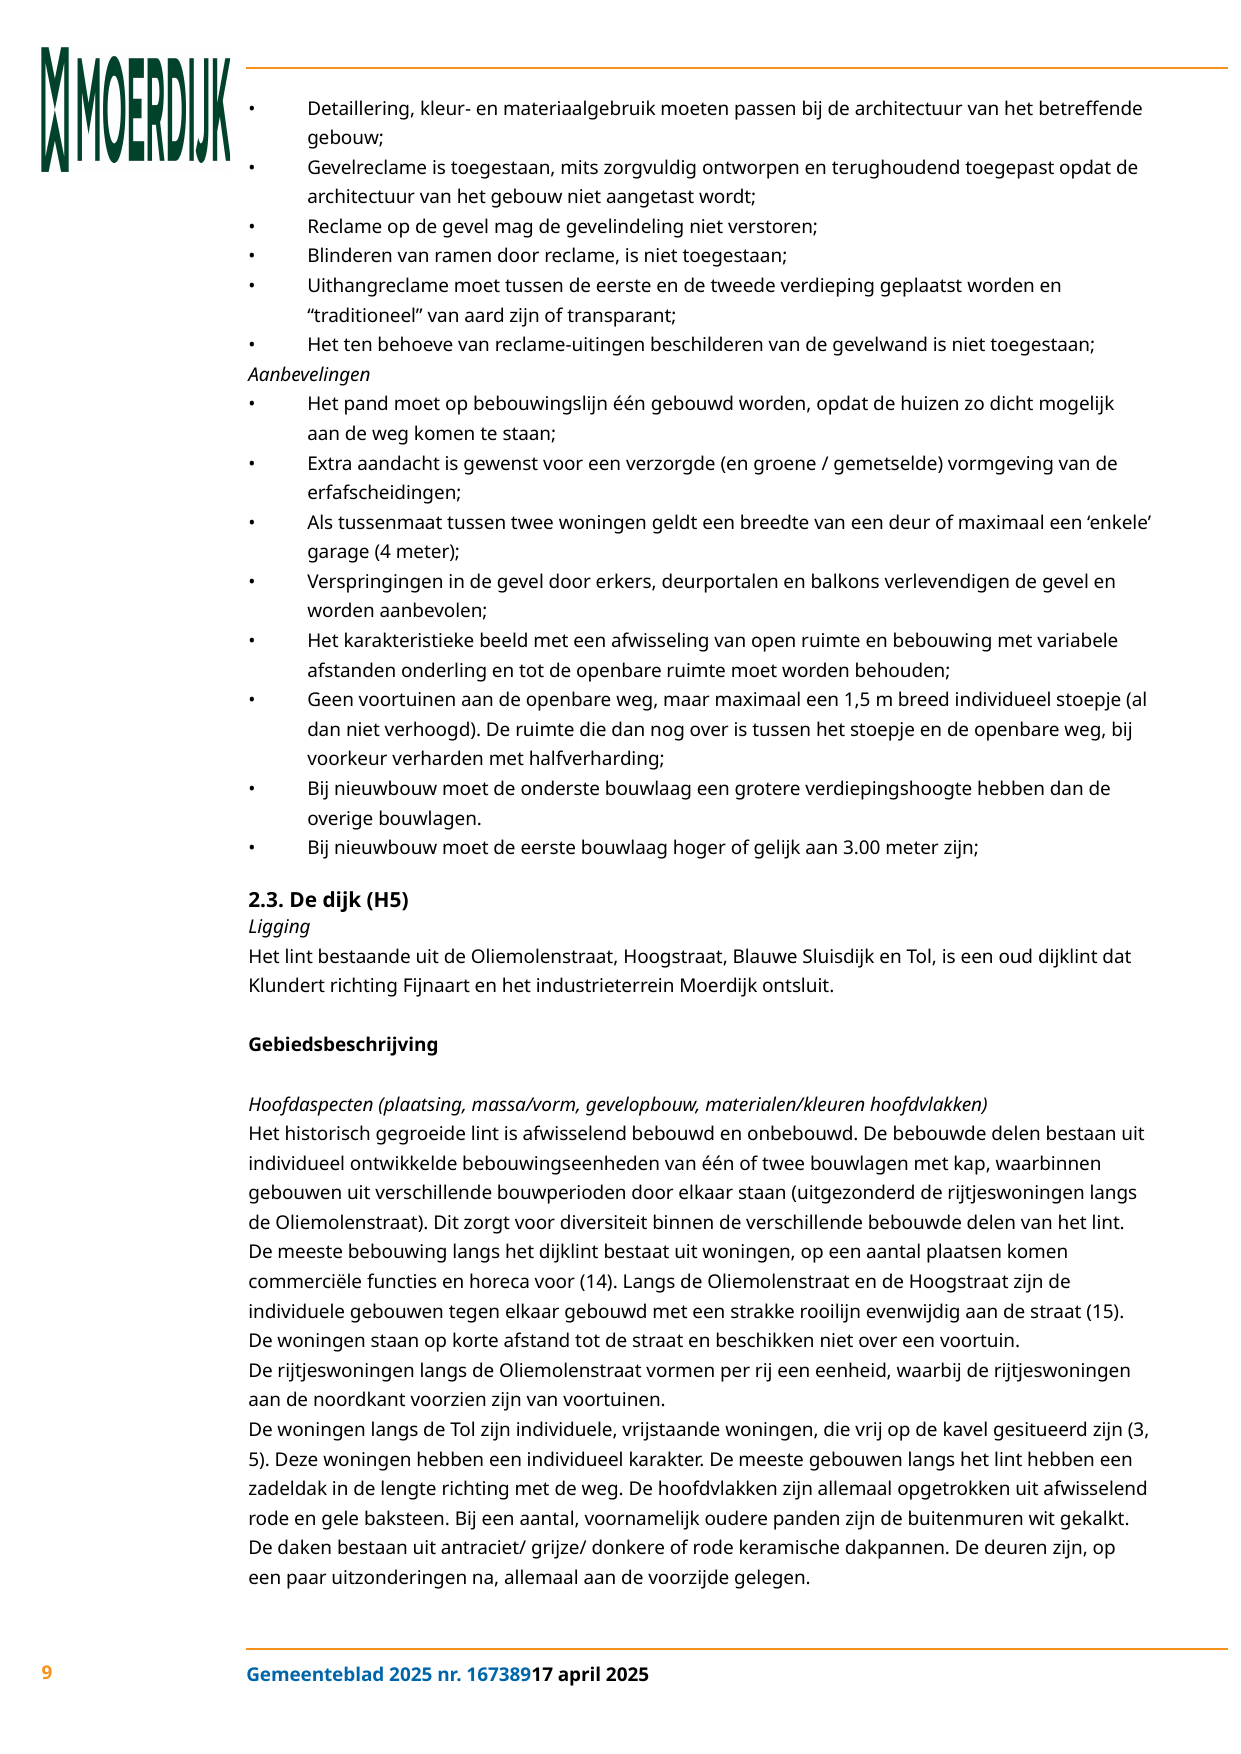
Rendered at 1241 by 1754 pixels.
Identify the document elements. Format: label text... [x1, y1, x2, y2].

list Verspringingen in de gevel door erkers, deurportalen en balkons verlevendigen de gevel en worden aanbevolen; [248, 568, 1152, 623]
list Detaillering, kleur- en materiaalgebruik moeten passen bij de architectuur van het betreffende gebouw; [248, 95, 1152, 150]
list Bij nieuwbouw moet de eerste bouwlaag hoger of gelijk aan 3.00 meter zijn; [248, 834, 1152, 860]
list Het pand moet op bebouwingslijn één gebouwd worden, opdat de huizen zo dicht mogelijk aan de weg komen te staan; [248, 391, 1152, 446]
text De rijtjeswoningen langs de Oliemolenstraat vormen per rij een eenheid, waarbij de rijtjeswoningen aan de noordkant voorzien zijn van voortuinen. [248, 1357, 1152, 1412]
list Het karakteristieke beeld met een afwisseling van open ruimte en bebouwing met variabele afstanden onderling en tot de openbare ruimte moet worden behouden; [248, 627, 1152, 683]
list Het ten behoeve van reclame-uitingen beschilderen van de gevelwand is niet toegestaan; [248, 331, 1152, 357]
list Bij nieuwbouw moet de onderste bouwlaag een grotere verdiepingshoogte hebben dan de overige bouwlagen. [248, 775, 1152, 831]
text De woningen langs de Tol zijn individuele, vrijstaande woningen, die vrij op de kavel gesitueerd zijn (3, 5). Deze woningen hebben een individueel karakter. De meeste gebouwen langs het lint hebben een zadeldak in de lengte richting met de weg. De hoofdvlakken zijn allemaal opgetrokken uit afwisselend rode en gele baksteen. Bij een aantal, voornamelijk oudere panden zijn de buitenmuren wit gekalkt. De daken bestaan uit antraciet/ grijze/ donkere of rode keramische dakpannen. De deuren zijn, op een paar uitzonderingen na, allemaal aan de voorzijde gelegen. [248, 1416, 1152, 1590]
text Aanbevelingen [248, 361, 1152, 387]
list Geen voortuinen aan de openbare weg, maar maximaal een 1,5 m breed individueel stoepje (al dan niet verhoogd). De ruimte die dan nog over is tussen het stoepje en de openbare weg, bij voorkeur verharden met halfverharding; [248, 686, 1152, 771]
list Gevelreclame is toegestaan, mits zorgvuldig ontworpen en terughoudend toegepast opdat de architectuur van het gebouw niet aangetast wordt; [248, 154, 1152, 209]
list Uithangreclame moet tussen de eerste en de tweede verdieping geplaatst worden en “traditioneel” van aard zijn of transparant; [248, 272, 1152, 328]
list Blinderen van ramen door reclame, is niet toegestaan; [248, 243, 1152, 268]
list Reclame op de gevel mag de gevelindeling niet verstoren; [248, 213, 1152, 239]
text Gebiedsbeschrijving [248, 1032, 1152, 1057]
text Hoofdaspecten (plaatsing, massa/vorm, gevelopbouw, materialen/kleuren hoofdvlakken) [248, 1091, 1152, 1116]
text 2.3. De dijk (H5) [248, 885, 1152, 913]
list Als tussenmaat tussen twee woningen geldt een breedte van een deur of maximaal een ‘enkele’ garage (4 meter); [248, 509, 1152, 564]
text Het lint bestaande uit de Oliemolenstraat, Hoogstraat, Blauwe Sluisdijk en Tol, is een oud dijklint dat Klundert richting Fijnaart en het industrieterrein Moerdijk ontsluit. [248, 943, 1152, 998]
list Extra aandacht is gewenst voor een verzorgde (en groene / gemetselde) vormgeving van de erfafscheidingen; [248, 450, 1152, 505]
text Ligging [248, 913, 1152, 939]
picture [41, 47, 231, 172]
text Het historisch gegroeide lint is afwisselend bebouwd en onbebouwd. De bebouwde delen bestaan uit individueel ontwikkelde bebouwingseenheden van één of twee bouwlagen met kap, waarbinnen gebouwen uit verschillende bouwperioden door elkaar staan (uitgezonderd de rijtjeswoningen langs de Oliemolenstraat). Dit zorgt voor diversiteit binnen de verschillende bebouwde delen van het lint. De meeste bebouwing langs het dijklint bestaat uit woningen, op een aantal plaatsen komen commerciële functies en horeca voor (14). Langs de Oliemolenstraat en de Hoogstraat zijn de individuele gebouwen tegen elkaar gebouwd met een strakke rooilijn evenwijdig aan de straat (15). De woningen staan op korte afstand tot de straat en beschikken niet over een voortuin. [248, 1120, 1152, 1353]
